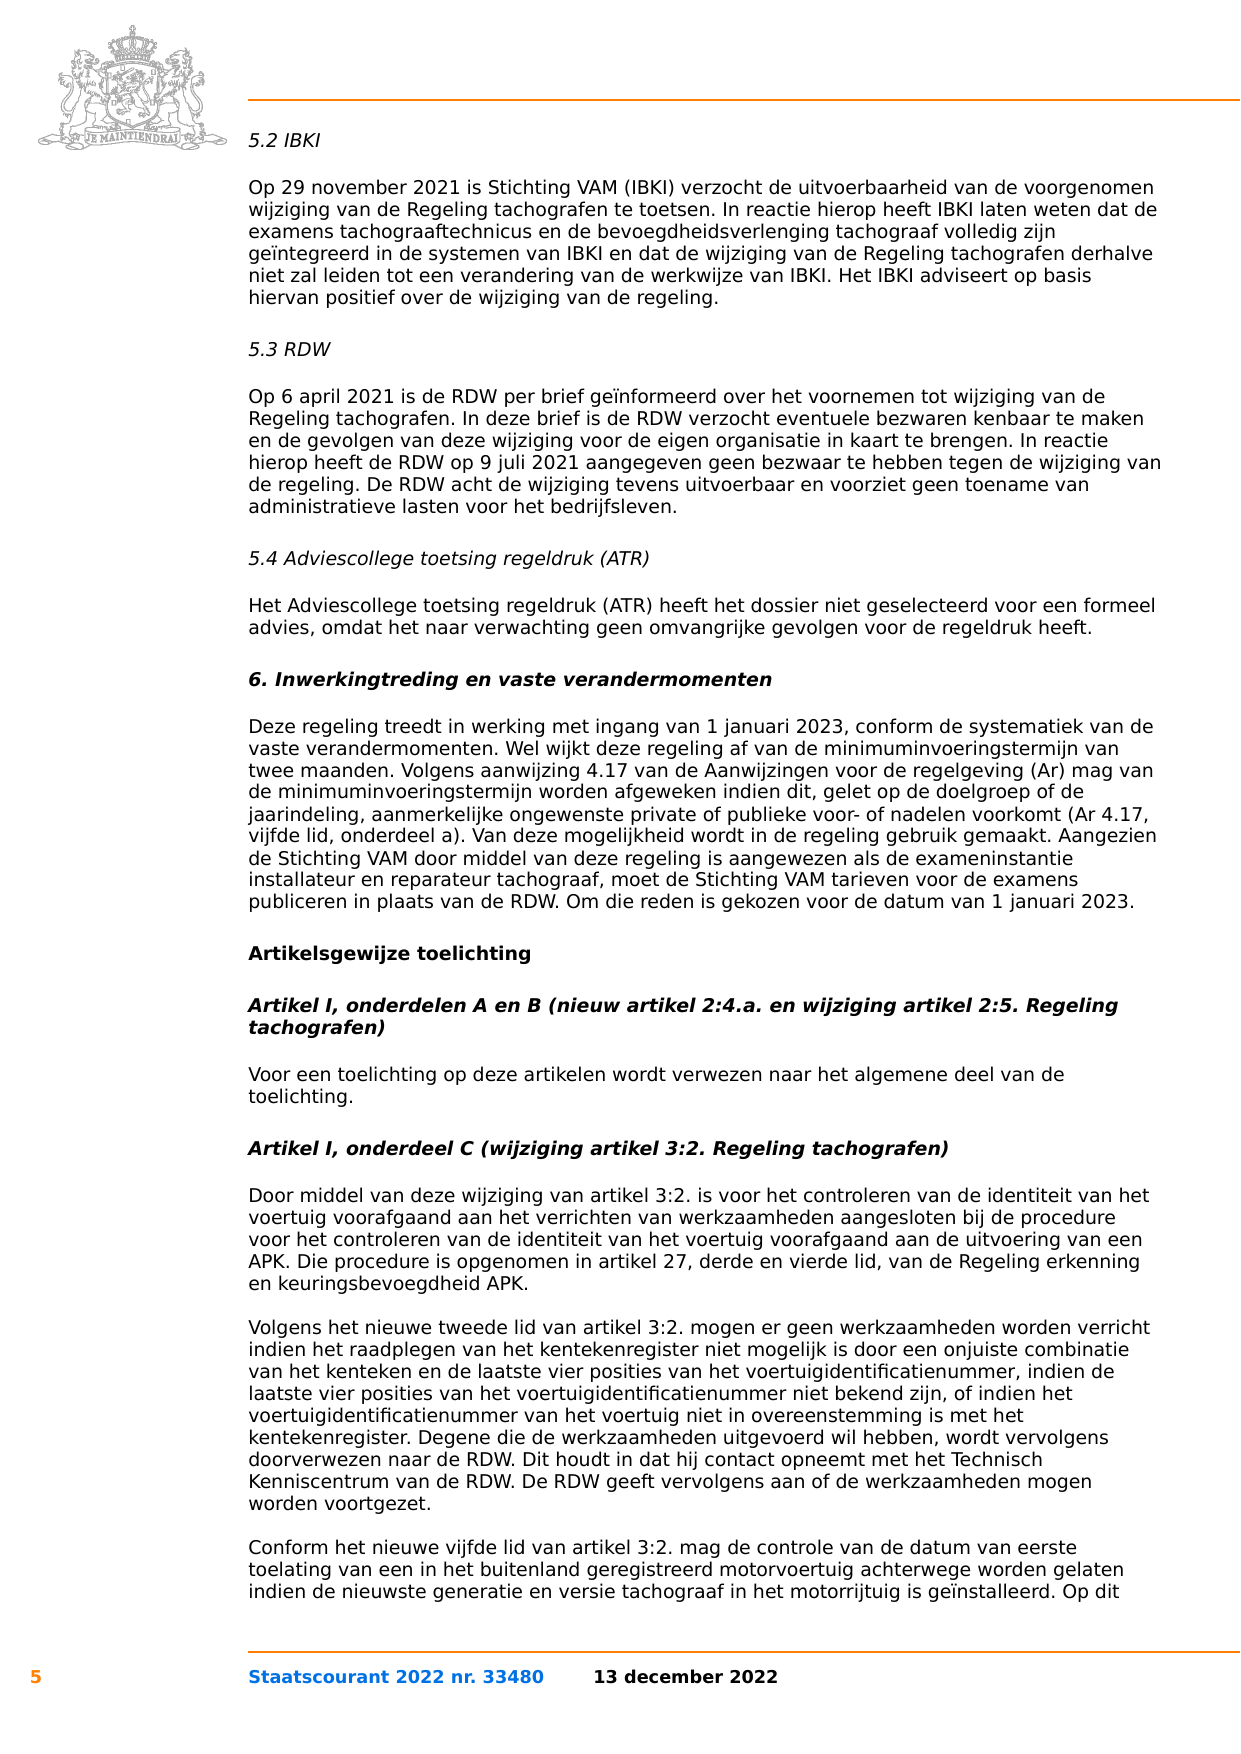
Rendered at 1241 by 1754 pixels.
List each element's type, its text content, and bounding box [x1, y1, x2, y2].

subtitle 5.4 Adviescollege toetsing regeldruk (ATR) [248, 548, 1163, 569]
text Het Adviescollege toetsing regeldruk (ATR) heeft het dossier niet geselecteerd voor een formeel advies, omdat het naar verwachting geen omvangrijke gevolgen voor de regeldruk heeft. [248, 594, 1163, 638]
subtitle 5.3 RDW [248, 339, 1163, 361]
subtitle Artikelsgewijze toelichting [248, 943, 1163, 965]
text Voor een toelichting op deze artikelen wordt verwezen naar het algemene deel van de toelichting. [248, 1064, 1163, 1108]
subtitle 6. Inwerkingtreding en vaste verandermomenten [248, 668, 1163, 691]
text Volgens het nieuwe tweede lid van artikel 3:2. mogen er geen werkzaamheden worden verricht indien het raadplegen van het kentekenregister niet mogelijk is door een onjuiste combinatie van het kenteken en de laatste vier posities van het voertuigidentificatienummer, indien de laatste vier posities van het voertuigidentificatienummer niet bekend zijn, of indien het voertuigidentificatienummer van het voertuig niet in overeenstemming is met het kentekenregister. Degene die de werkzaamheden uitgevoerd wil hebben, wordt vervolgens doorverwezen naar de RDW. Dit houdt in dat hij contact opneemt met het Technisch Kenniscentrum van de RDW. De RDW geeft vervolgens aan of de werkzaamheden mogen worden voortgezet. [248, 1317, 1163, 1515]
text Op 6 april 2021 is de RDW per brief geïnformeerd over het voornemen tot wijziging van de Regeling tachografen. In deze brief is de RDW verzocht eventuele bezwaren kenbaar te maken en de gevolgen van deze wijziging voor de eigen organisatie in kaart te brengen. In reactie hierop heeft de RDW op 9 juli 2021 aangegeven geen bezwaar te hebben tegen de wijziging van de regeling. De RDW acht de wijziging tevens uitvoerbaar en voorziet geen toename van administratieve lasten voor het bedrijfsleven. [248, 386, 1163, 518]
subtitle Artikel I, onderdelen A en B (nieuw artikel 2:4.a. en wijziging artikel 2:5. Regeling tachografen) [248, 995, 1163, 1039]
text Conform het nieuwe vijfde lid van artikel 3:2. mag de controle van de datum van eerste toelating van een in het buitenland geregistreerd motorvoertuig achterwege worden gelaten indien de nieuwste generatie en versie tachograaf in het motorrijtuig is geïnstalleerd. Op dit [248, 1537, 1163, 1603]
text Door middel van deze wijziging van artikel 3:2. is voor het controleren van de identiteit van het voertuig voorafgaand aan het verrichten van werkzaamheden aangesloten bij de procedure voor het controleren van de identiteit van het voertuig voorafgaand aan de uitvoering van een APK. Die procedure is opgenomen in artikel 27, derde en vierde lid, van de Regeling erkenning en keuringsbevoegdheid APK. [248, 1185, 1163, 1295]
subtitle Artikel I, onderdeel C (wijziging artikel 3:2. Regeling tachografen) [248, 1138, 1163, 1160]
subtitle 5.2 IBKI [248, 130, 1163, 152]
picture [38, 25, 227, 150]
text Deze regeling treedt in werking met ingang van 1 januari 2023, conform de systematiek van de vaste verandermomenten. Wel wijkt deze regeling af van de minimuminvoeringstermijn van twee maanden. Volgens aanwijzing 4.17 van de Aanwijzingen voor de regelgeving (Ar) mag van de minimuminvoeringstermijn worden afgeweken indien dit, gelet op de doelgroep of de jaarindeling, aanmerkelijke ongewenste private of publieke voor- of nadelen voorkomt (Ar 4.17, vijfde lid, onderdeel a). Van deze mogelijkheid wordt in de regeling gebruik gemaakt. Aangezien de Stichting VAM door middel van deze regeling is aangewezen als de exameninstantie installateur en reparateur tachograaf, moet de Stichting VAM tarieven voor de examens publiceren in plaats van de RDW. Om die reden is gekozen voor de datum van 1 januari 2023. [248, 716, 1163, 913]
text Op 29 november 2021 is Stichting VAM (IBKI) verzocht de uitvoerbaarheid van de voorgenomen wijziging van de Regeling tachografen te toetsen. In reactie hierop heeft IBKI laten weten dat de examens tachograaftechnicus en de bevoegdheidsverlenging tachograaf volledig zijn geïntegreerd in de systemen van IBKI en dat de wijziging van de Regeling tachografen derhalve niet zal leiden tot een verandering van de werkwijze van IBKI. Het IBKI adviseert op basis hiervan positief over de wijziging van de regeling. [248, 177, 1163, 309]
